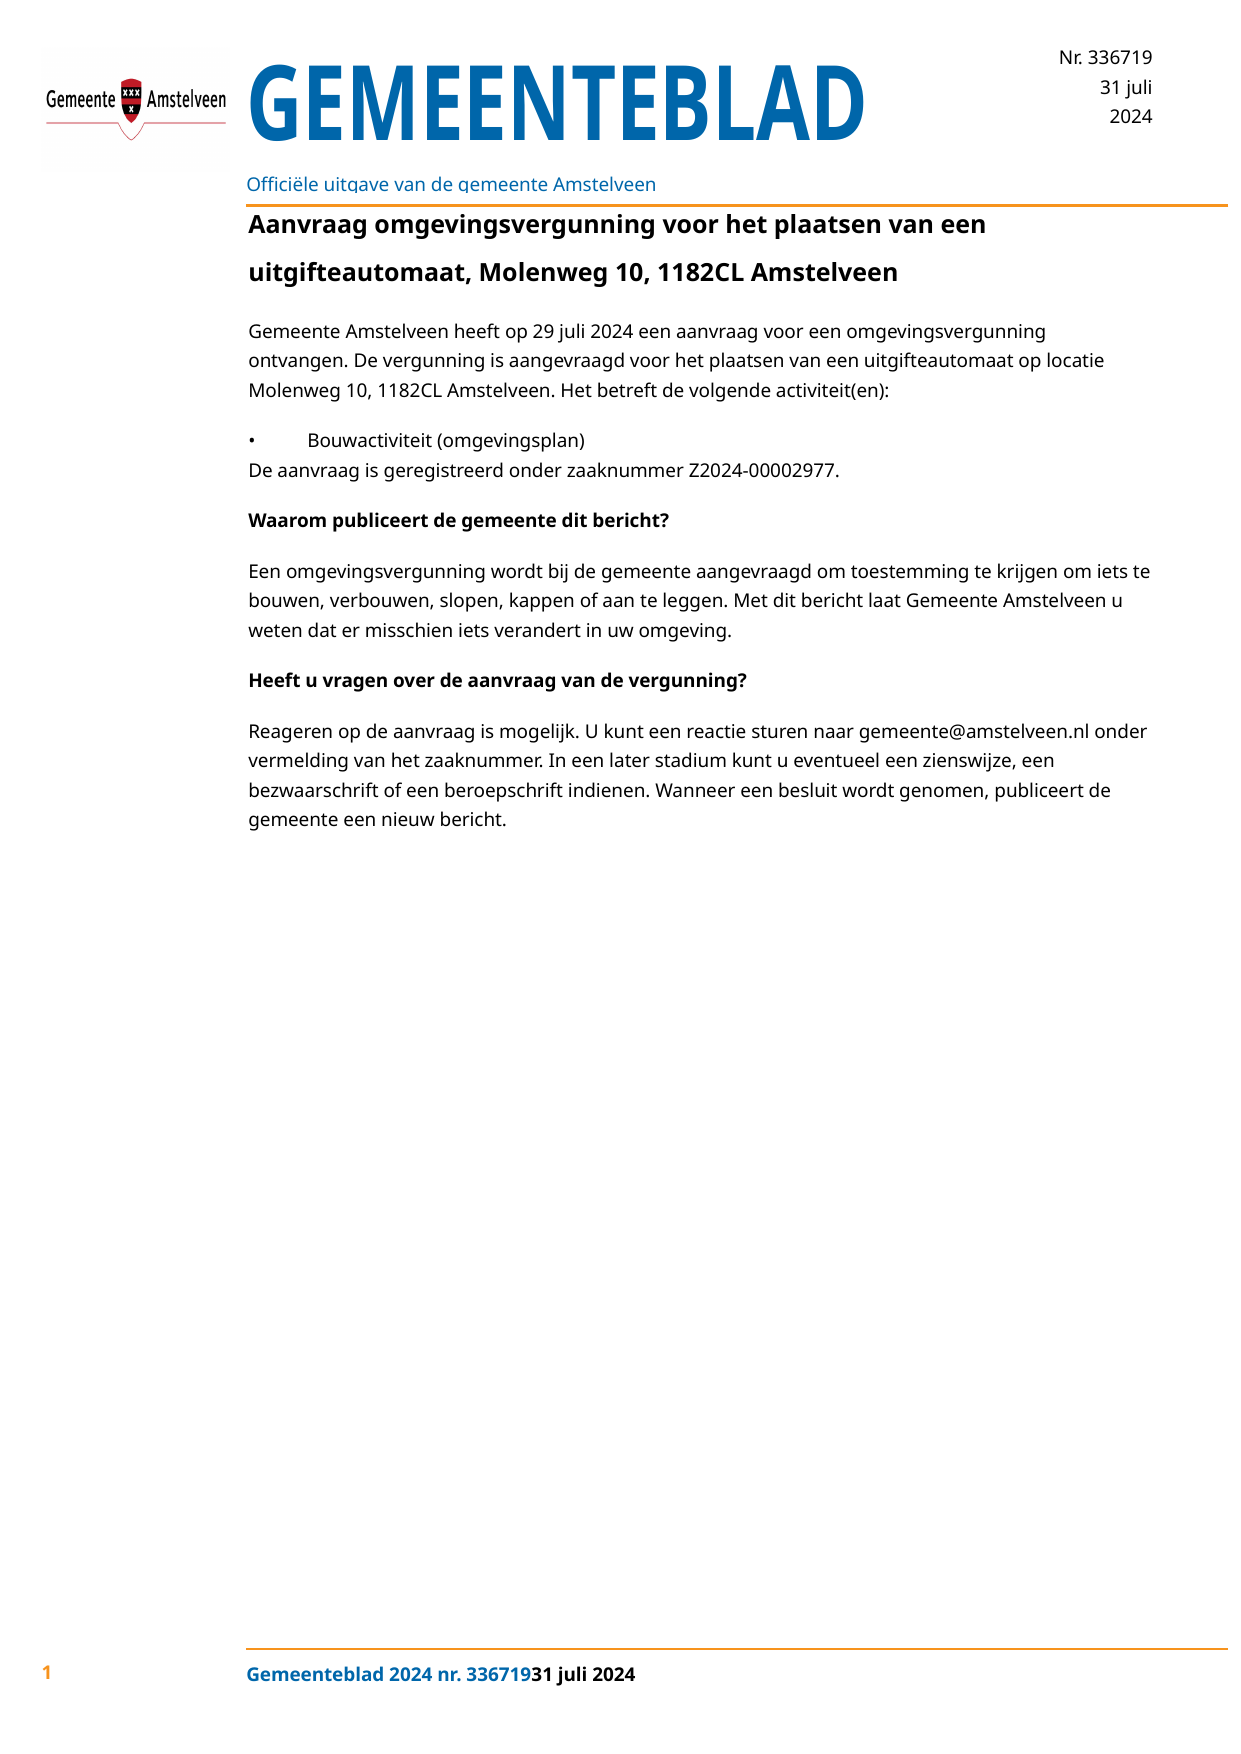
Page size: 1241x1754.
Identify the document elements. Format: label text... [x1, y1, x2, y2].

text Heeft u vragen over de aanvraag van de vergunning? [248, 667, 1152, 693]
text Gemeente Amstelveen heeft op 29 juli 2024 een aanvraag voor een omgevingsvergunning ontvangen. De vergunning is aangevraagd voor het plaatsen van een uitgifteautomaat op locatie Molenweg 10, 1182CL Amstelveen. Het betreft de volgende activiteit(en): [248, 318, 1152, 403]
text Aanvraag omgevingsvergunning voor het plaatsen van een uitgifteautomaat, Molenweg 10, 1182CL Amstelveen [248, 207, 1152, 288]
text Waarom publiceert de gemeente dit bericht? [248, 507, 1152, 533]
text De aanvraag is geregistreerd onder zaaknummer Z2024-00002977. [248, 457, 1152, 483]
list Bouwactiviteit (omgevingsplan) [248, 427, 1152, 453]
text Reageren op de aanvraag is mogelijk. U kunt een reactie sturen naar gemeente@amstelveen.nl onder vermelding van het zaaknummer. In een later stadium kunt u eventueel een zienswijze, een bezwaarschrift of een beroepschrift indienen. Wanneer een besluit wordt genomen, publiceert de gemeente een nieuw bericht. [248, 718, 1152, 832]
picture [41, 47, 231, 172]
text Een omgevingsvergunning wordt bij de gemeente aangevraagd om toestemming te krijgen om iets te bouwen, verbouwen, slopen, kappen of aan te leggen. Met dit bericht laat Gemeente Amstelveen u weten dat er misschien iets verandert in uw omgeving. [248, 558, 1152, 643]
